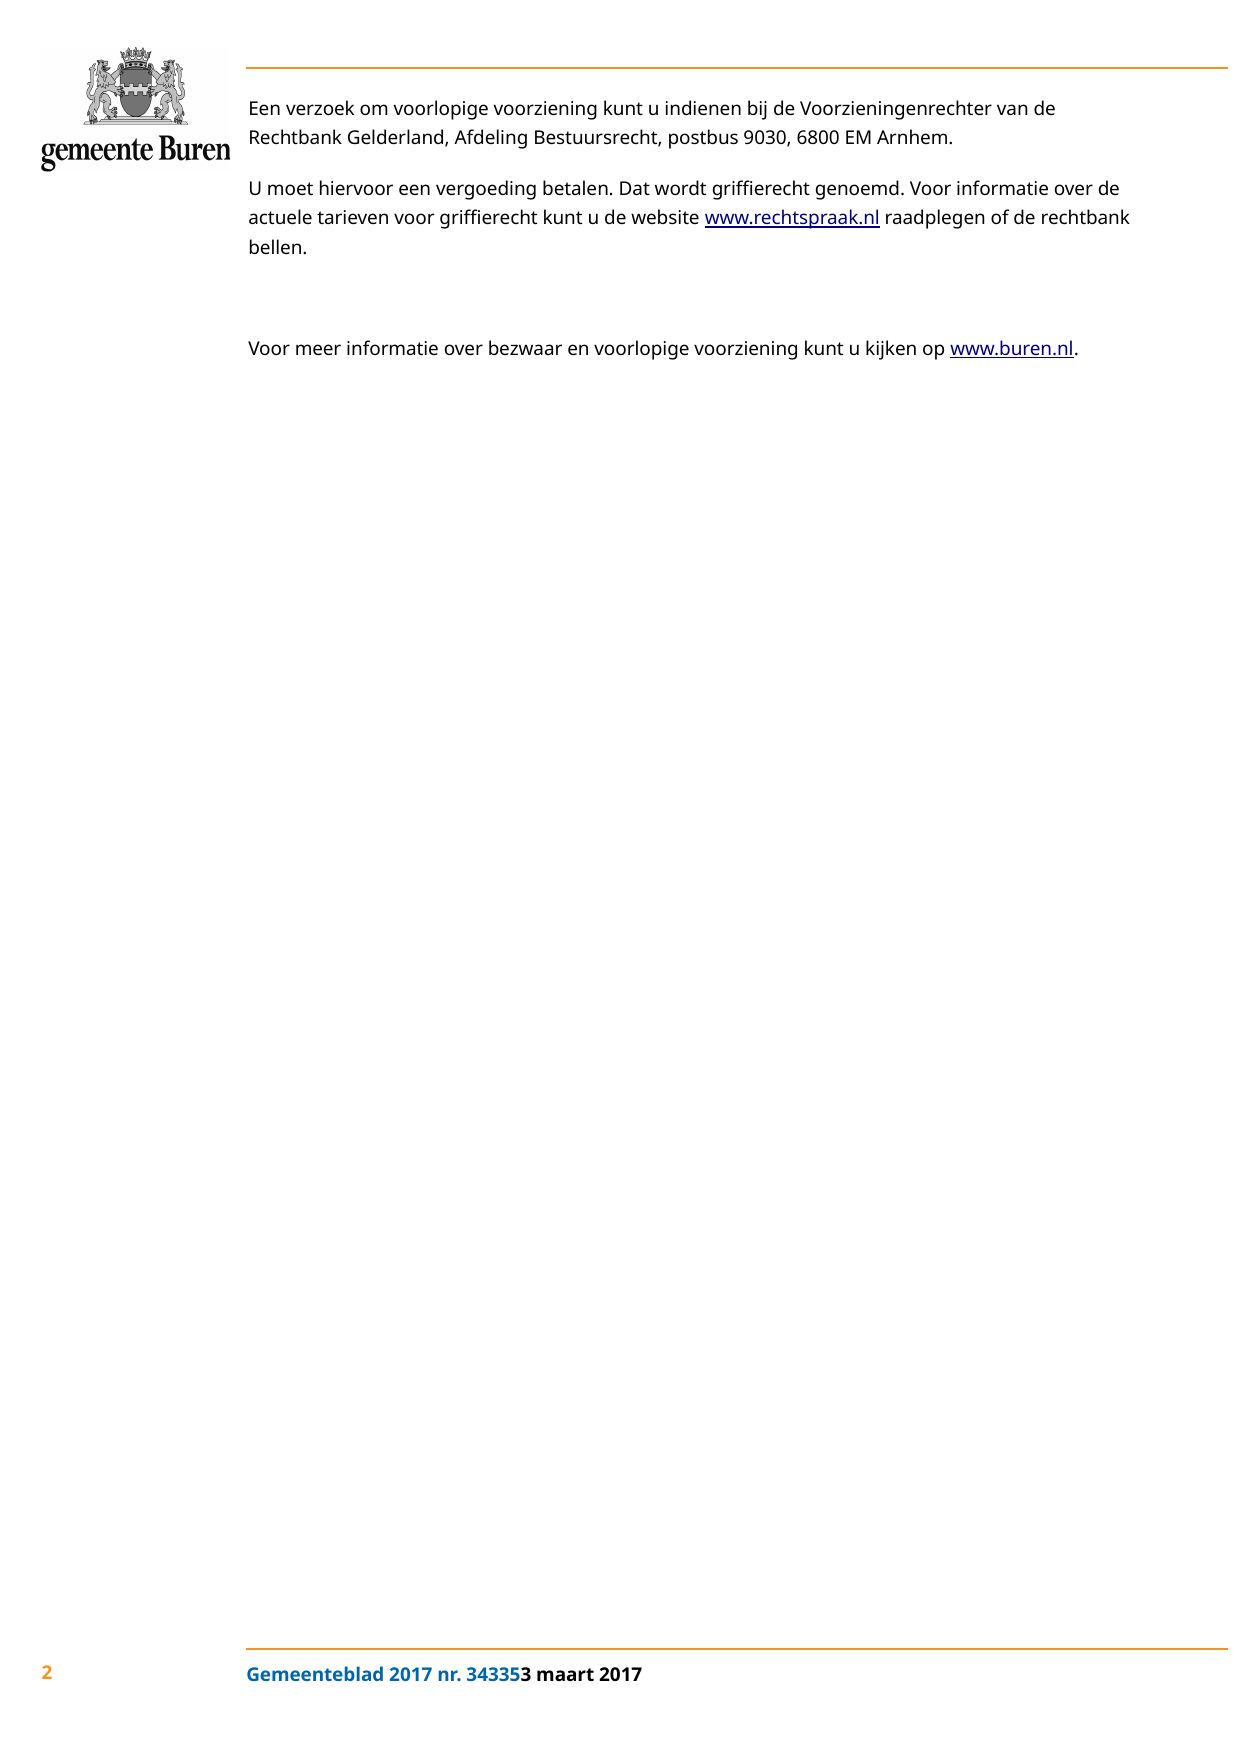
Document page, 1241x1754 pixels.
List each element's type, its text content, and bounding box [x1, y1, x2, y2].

picture [41, 47, 231, 172]
text U moet hiervoor een vergoeding betalen. Dat wordt griffierecht genoemd. Voor informatie over de actuele tarieven voor griffierecht kunt u de website www.rechtspraak.nl raadplegen of de rechtbank bellen. [248, 175, 1152, 260]
text Voor meer informatie over bezwaar en voorlopige voorziening kunt u kijken op www.buren.nl. [248, 335, 1152, 361]
text Een verzoek om voorlopige voorziening kunt u indienen bij de Voorzieningenrechter van de Rechtbank Gelderland, Afdeling Bestuursrecht, postbus 9030, 6800 EM Arnhem. [248, 95, 1152, 150]
